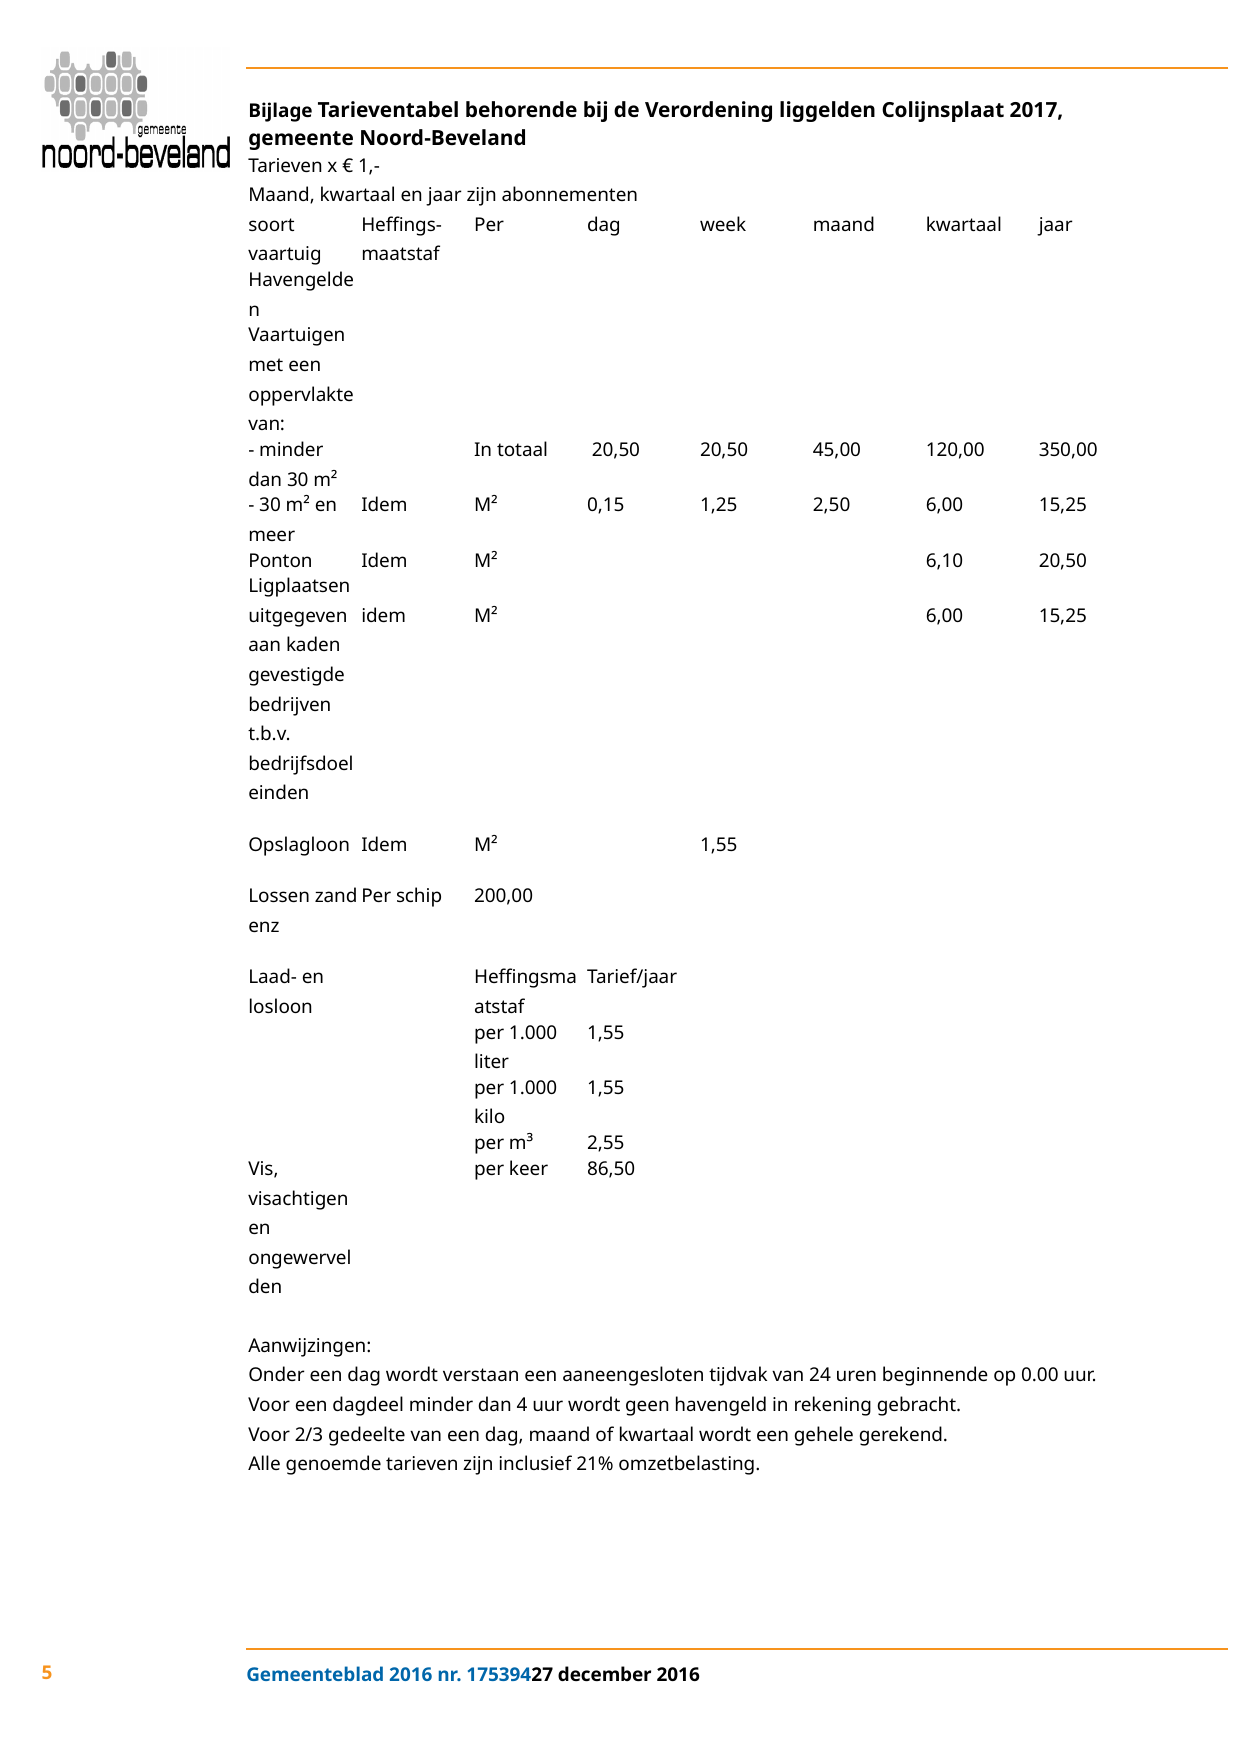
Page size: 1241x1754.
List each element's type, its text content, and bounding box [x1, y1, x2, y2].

table_cell [700, 805, 813, 831]
table_cell [926, 938, 1038, 963]
table_cell Opslagloon [248, 831, 361, 857]
table_cell [361, 857, 474, 882]
table_cell [1039, 857, 1152, 882]
table_cell M² [474, 547, 587, 572]
table_cell [587, 883, 700, 938]
table_cell [248, 938, 361, 963]
table_cell [700, 938, 813, 963]
table_cell [813, 266, 926, 322]
table_cell [813, 883, 926, 938]
table_cell Havengelden [248, 266, 361, 322]
table_cell [361, 436, 474, 491]
table_header dag [587, 211, 700, 266]
table_cell Heffingsmaatstaf [474, 964, 587, 1019]
table_cell Lossen zand enz [248, 883, 361, 938]
table_cell [813, 547, 926, 572]
table_cell 120,00 [926, 436, 1038, 491]
table_cell Per schip [361, 883, 474, 938]
table_cell [361, 805, 474, 831]
text Voor een dagdeel minder dan 4 uur wordt geen havengeld in rekening gebracht. [248, 1391, 1152, 1417]
table_cell 6,00 [926, 491, 1038, 547]
table_cell [700, 266, 813, 322]
table_cell [700, 547, 813, 572]
table_cell [587, 266, 700, 322]
table_cell [587, 938, 700, 963]
table_header jaar [1039, 211, 1152, 266]
table_cell [813, 805, 926, 831]
table_cell In totaal [474, 436, 587, 491]
table_cell Laad- en losloon [248, 964, 361, 1019]
table_cell 350,00 [1039, 436, 1152, 491]
table_cell [926, 322, 1038, 436]
table_cell per 1.000 liter [474, 1019, 587, 1074]
text Bijlage Tarieventabel behorende bij de Verordening liggelden Colijnsplaat 2017, gemeente Noord-Beveland [248, 95, 1152, 152]
table_cell [926, 857, 1038, 882]
table_cell [926, 831, 1038, 857]
table_cell [700, 1074, 813, 1129]
table_cell M² [474, 573, 587, 805]
table_cell 2,55 [587, 1130, 700, 1155]
table_cell [813, 857, 926, 882]
table_cell [813, 1019, 926, 1074]
table_header maand [813, 211, 926, 266]
table_cell - 30 m² en meer [248, 491, 361, 547]
table_header Per [474, 211, 587, 266]
picture [41, 47, 231, 172]
table_cell M² [474, 831, 587, 857]
table_cell 20,50 [1039, 547, 1152, 572]
table_header Heffings-maatstaf [361, 211, 474, 266]
table_cell [361, 1074, 474, 1129]
table_cell [813, 1074, 926, 1129]
table_cell - minder dan 30 m² [248, 436, 361, 491]
table_cell [813, 1155, 926, 1299]
text Tarieven x € 1,- [248, 152, 1152, 177]
table_cell [813, 831, 926, 857]
table_cell 1,55 [700, 831, 813, 857]
table_cell [587, 573, 700, 805]
table_cell [361, 938, 474, 963]
table_cell [926, 805, 1038, 831]
text Onder een dag wordt verstaan een aaneengesloten tijdvak van 24 uren beginnende op 0.00 uur. [248, 1362, 1152, 1387]
table_cell Idem [361, 547, 474, 572]
table_cell 20,50 [587, 436, 700, 491]
table_cell [587, 805, 700, 831]
table_cell [1039, 831, 1152, 857]
table_cell [248, 1019, 361, 1074]
table_cell 2,50 [813, 491, 926, 547]
table_cell [248, 857, 361, 882]
table_cell [813, 1130, 926, 1155]
table_cell 0,15 [587, 491, 700, 547]
table_cell [361, 266, 474, 322]
table_cell [813, 964, 926, 1019]
table_cell Vis, visachtigen en ongewervelden [248, 1155, 361, 1299]
table_cell [1039, 805, 1152, 831]
table_header soort vaartuig [248, 211, 361, 266]
table_cell M² [474, 491, 587, 547]
table_header kwartaal [926, 211, 1038, 266]
table_cell per 1.000 kilo [474, 1074, 587, 1129]
table_cell [700, 573, 813, 805]
table_cell [926, 883, 1038, 938]
table_cell [587, 857, 700, 882]
table_cell [587, 322, 700, 436]
text Voor 2/3 gedeelte van een dag, maand of kwartaal wordt een gehele gerekend. [248, 1421, 1152, 1447]
text Alle genoemde tarieven zijn inclusief 21% omzetbelasting. [248, 1450, 1152, 1476]
table_cell Ponton [248, 547, 361, 572]
table_cell [361, 322, 474, 436]
table_cell 1,25 [700, 491, 813, 547]
table_cell Ligplaatsen uitgegeven aan kaden gevestigde bedrijven t.b.v. bedrijfsdoeleinden [248, 573, 361, 805]
table_cell [700, 883, 813, 938]
table_cell 200,00 [474, 883, 587, 938]
table_cell [700, 857, 813, 882]
table_cell [813, 938, 926, 963]
table_cell [813, 573, 926, 805]
table_cell [1039, 883, 1152, 938]
table_cell [1039, 938, 1152, 963]
table_cell [474, 938, 587, 963]
table_cell [474, 805, 587, 831]
table_cell [587, 547, 700, 572]
table_cell [474, 266, 587, 322]
table_cell [700, 322, 813, 436]
table_cell 6,00 [926, 573, 1038, 805]
table_cell idem [361, 573, 474, 805]
table_cell [248, 1130, 361, 1155]
text Maand, kwartaal en jaar zijn abonnementen [248, 181, 1152, 207]
table_header week [700, 211, 813, 266]
table_cell per m³ [474, 1130, 587, 1155]
table_cell [361, 964, 474, 1019]
table_cell 1,55 [587, 1019, 700, 1074]
table_cell [700, 1155, 813, 1299]
table_cell Vaartuigen met een oppervlakte van: [248, 322, 361, 436]
table_cell 1,55 [587, 1074, 700, 1129]
table_cell [361, 1155, 474, 1299]
table_cell 20,50 [700, 436, 813, 491]
table_cell [926, 266, 1038, 322]
table_cell Idem [361, 491, 474, 547]
table_cell 6,10 [926, 547, 1038, 572]
table_cell Idem [361, 831, 474, 857]
table_cell [474, 857, 587, 882]
table_cell 15,25 [1039, 491, 1152, 547]
table_cell [474, 322, 587, 436]
table_cell [248, 1074, 361, 1129]
table_cell Tarief/jaar [587, 964, 700, 1019]
table_cell 15,25 [1039, 573, 1152, 805]
table_cell [361, 1019, 474, 1074]
table_cell [361, 1130, 474, 1155]
table_cell [248, 805, 361, 831]
table_cell [813, 322, 926, 436]
table_cell [1039, 322, 1152, 436]
table_cell [700, 964, 813, 1019]
table_cell [587, 831, 700, 857]
table_cell 45,00 [813, 436, 926, 491]
table_cell [700, 1019, 813, 1074]
table_cell [700, 1130, 813, 1155]
text Aanwijzingen: [248, 1332, 1152, 1358]
table_cell 86,50 [587, 1155, 700, 1299]
table_cell per keer [474, 1155, 587, 1299]
table_cell [1039, 266, 1152, 322]
